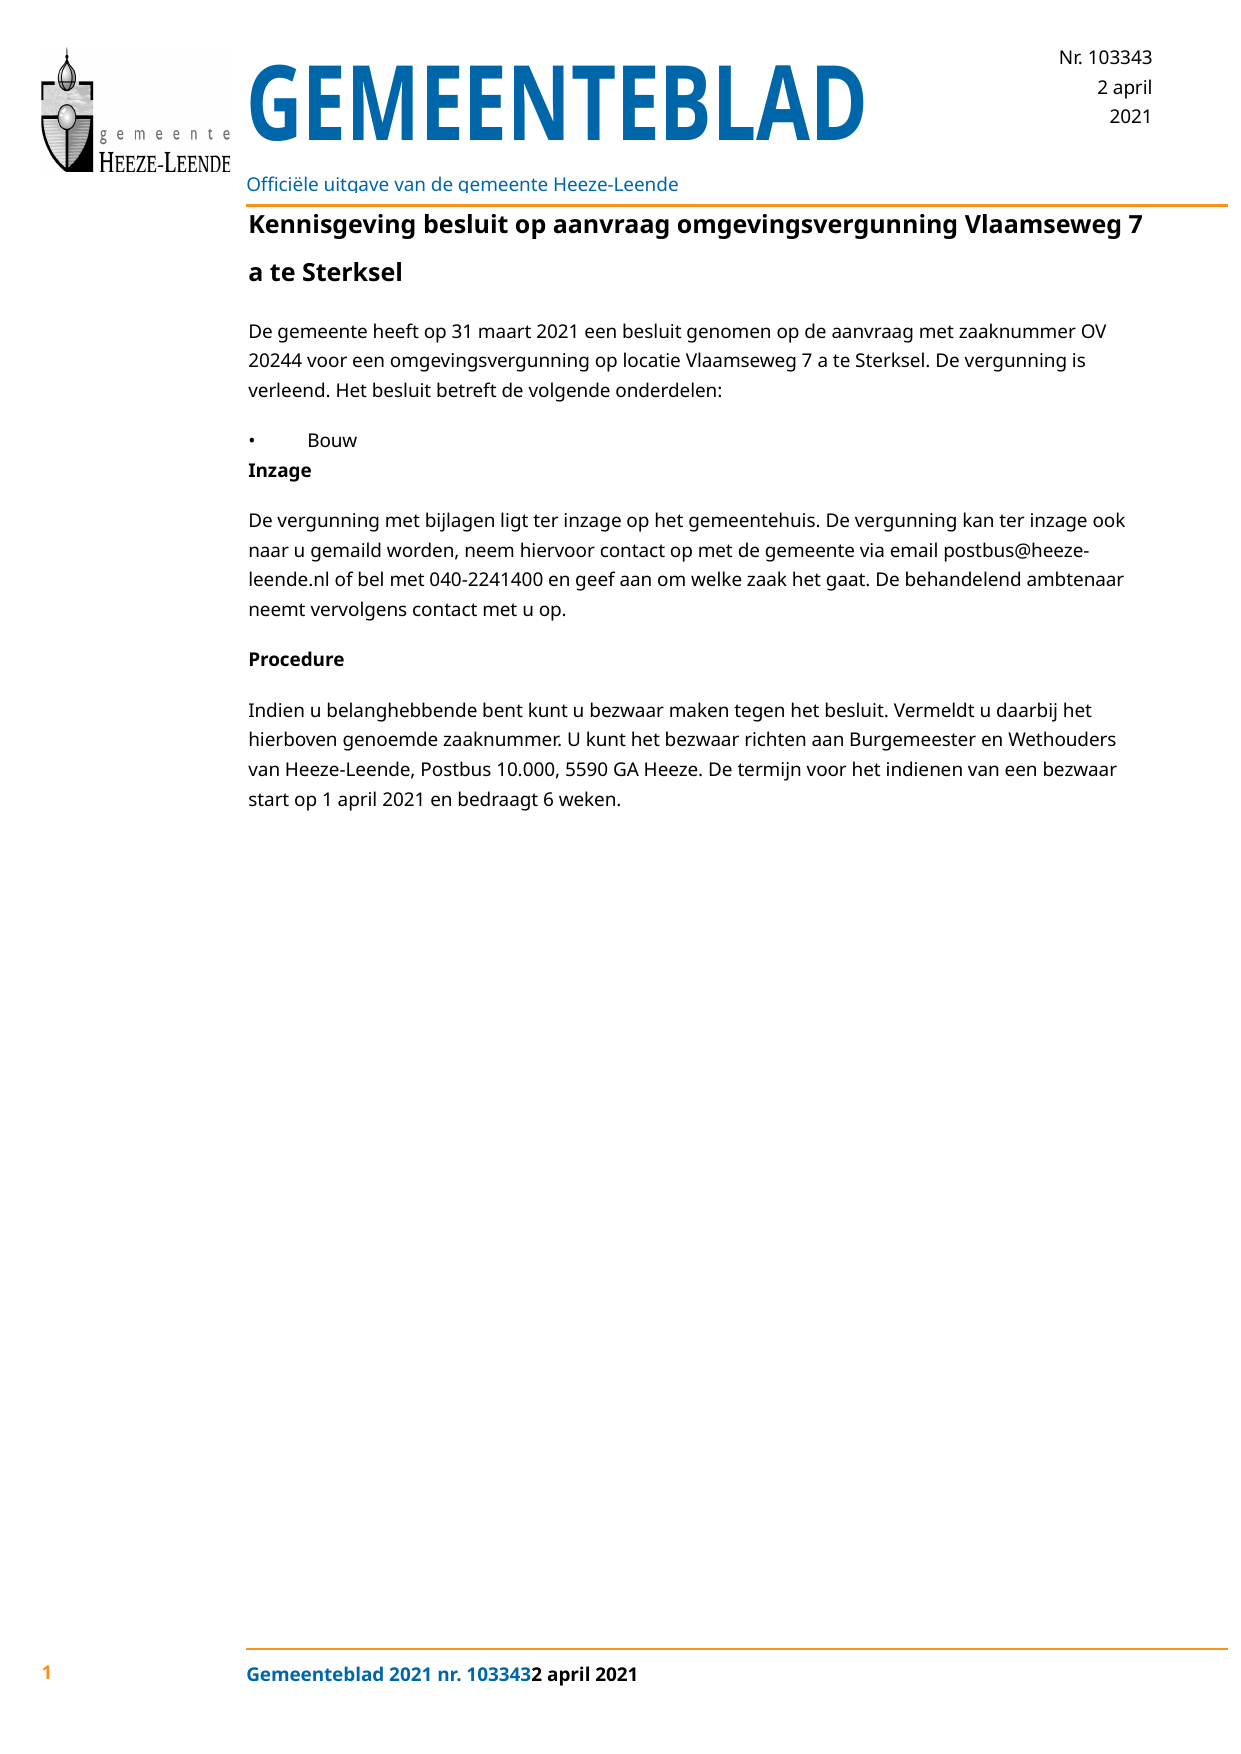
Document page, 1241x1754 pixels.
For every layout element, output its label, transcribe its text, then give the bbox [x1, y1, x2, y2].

text Procedure [248, 647, 1152, 672]
text Indien u belanghebbende bent kunt u bezwaar maken tegen het besluit. Vermeldt u daarbij het hierboven genoemde zaaknummer. U kunt het bezwaar richten aan Burgemeester en Wethouders van Heeze-Leende, Postbus 10.000, 5590 GA Heeze. De termijn voor het indienen van een bezwaar start op 1 april 2021 en bedraagt 6 weken. [248, 697, 1152, 812]
text Inzage [248, 457, 1152, 483]
picture [41, 47, 231, 172]
text Kennisgeving besluit op aanvraag omgevingsvergunning Vlaamseweg 7 a te Sterksel [248, 207, 1152, 288]
list Bouw [248, 427, 1152, 453]
text De vergunning met bijlagen ligt ter inzage op het gemeentehuis. De vergunning kan ter inzage ook naar u gemaild worden, neem hiervoor contact op met de gemeente via email postbus@heeze-leende.nl of bel met 040-2241400 en geef aan om welke zaak het gaat. De behandelend ambtenaar neemt vervolgens contact met u op. [248, 507, 1152, 622]
text De gemeente heeft op 31 maart 2021 een besluit genomen op de aanvraag met zaaknummer OV 20244 voor een omgevingsvergunning op locatie Vlaamseweg 7 a te Sterksel. De vergunning is verleend. Het besluit betreft de volgende onderdelen: [248, 318, 1152, 403]
